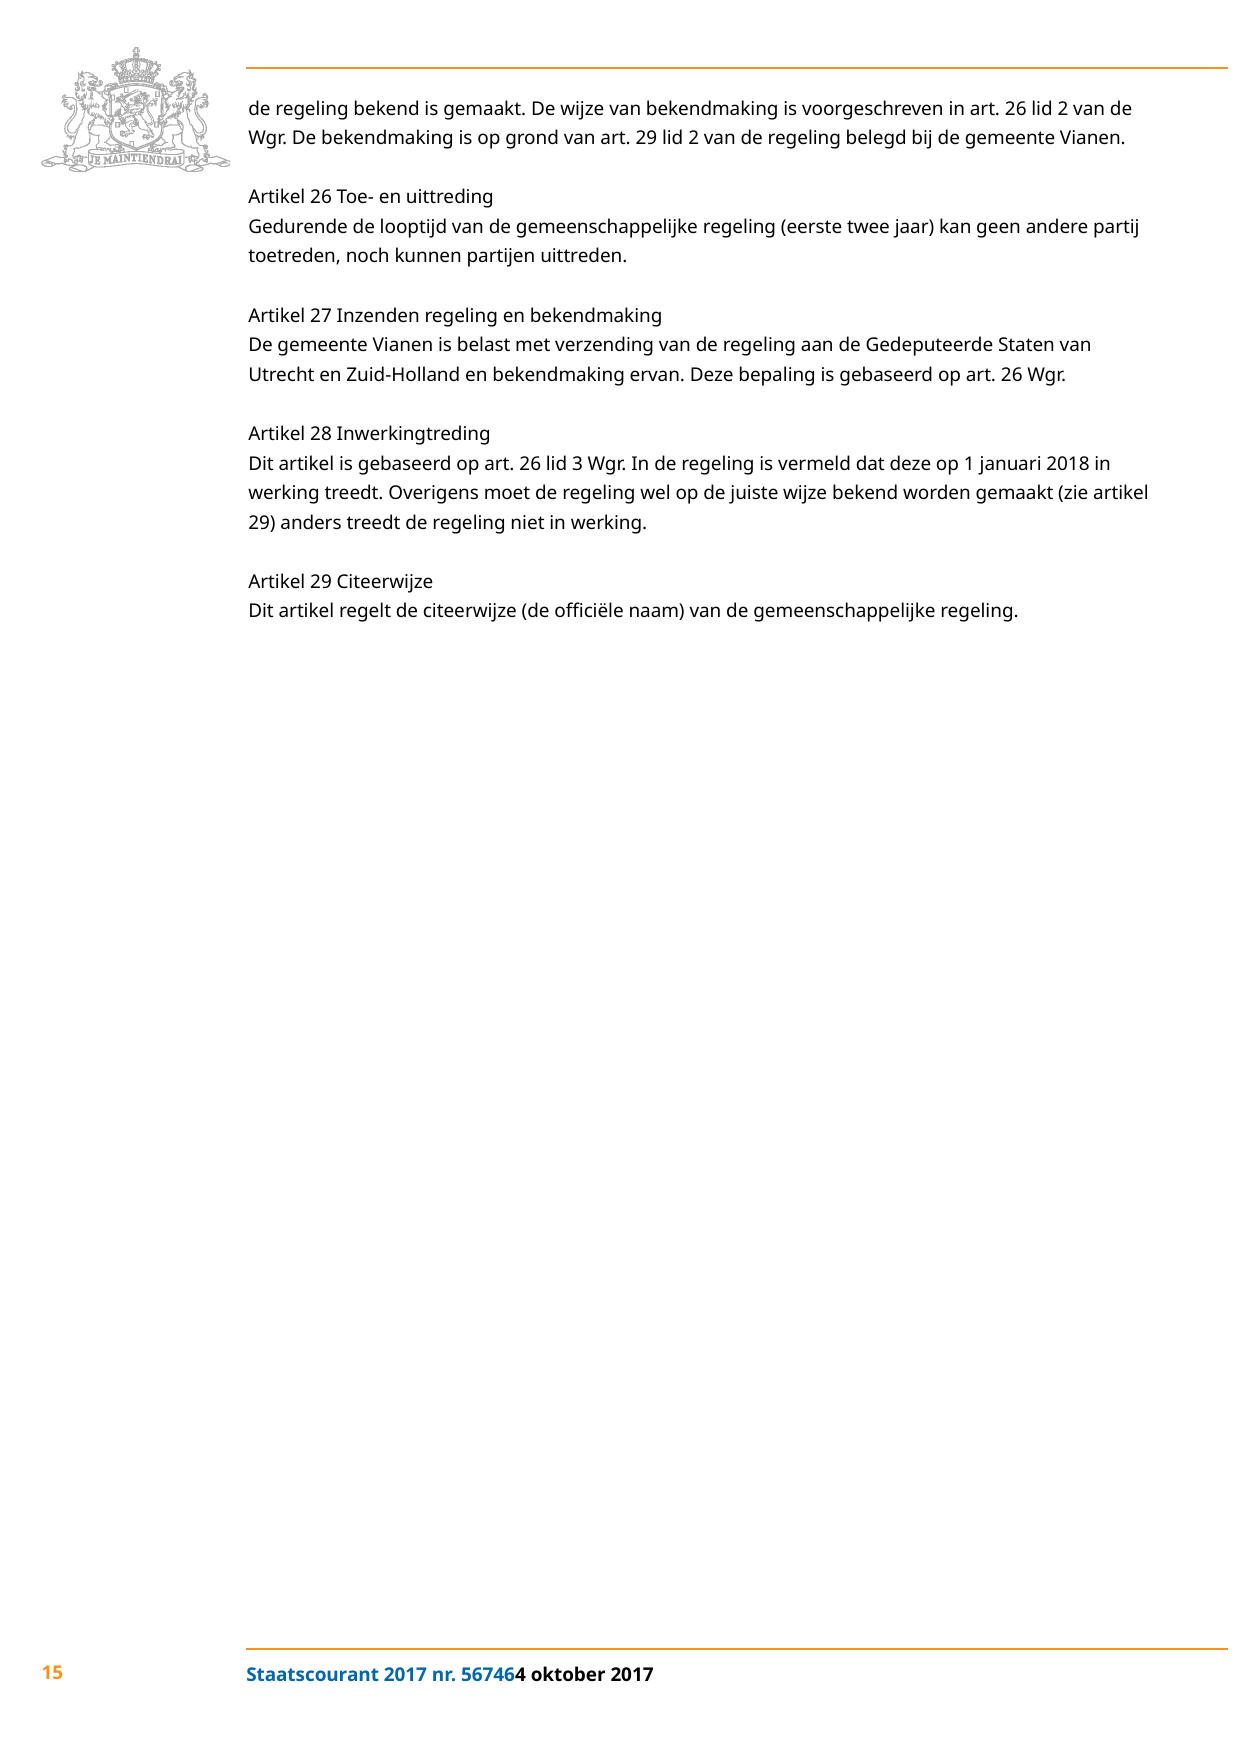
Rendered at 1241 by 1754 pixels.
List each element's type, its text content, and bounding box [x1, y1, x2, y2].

text Artikel 27 Inzenden regeling en bekendmaking [248, 302, 1152, 328]
text Artikel 29 Citeerwijze [248, 568, 1152, 594]
text Artikel 26 Toe- en uittreding [248, 183, 1152, 209]
text Artikel 28 Inwerkingtreding [248, 420, 1152, 446]
text Dit artikel regelt de citeerwijze (de officiële naam) van de gemeenschappelijke regeling. [248, 598, 1152, 623]
text Gedurende de looptijd van de gemeenschappelijke regeling (eerste twee jaar) kan geen andere partij toetreden, noch kunnen partijen uittreden. [248, 213, 1152, 268]
picture [41, 47, 231, 172]
text de regeling bekend is gemaakt. De wijze van bekendmaking is voorgeschreven in art. 26 lid 2 van de Wgr. De bekendmaking is op grond van art. 29 lid 2 van de regeling belegd bij de gemeente Vianen. [248, 95, 1152, 150]
text De gemeente Vianen is belast met verzending van de regeling aan de Gedeputeerde Staten van Utrecht en Zuid-Holland en bekendmaking ervan. Deze bepaling is gebaseerd op art. 26 Wgr. [248, 331, 1152, 387]
text Dit artikel is gebaseerd op art. 26 lid 3 Wgr. In de regeling is vermeld dat deze op 1 januari 2018 in werking treedt. Overigens moet de regeling wel op de juiste wijze bekend worden gemaakt (zie artikel 29) anders treedt de regeling niet in werking. [248, 450, 1152, 535]
